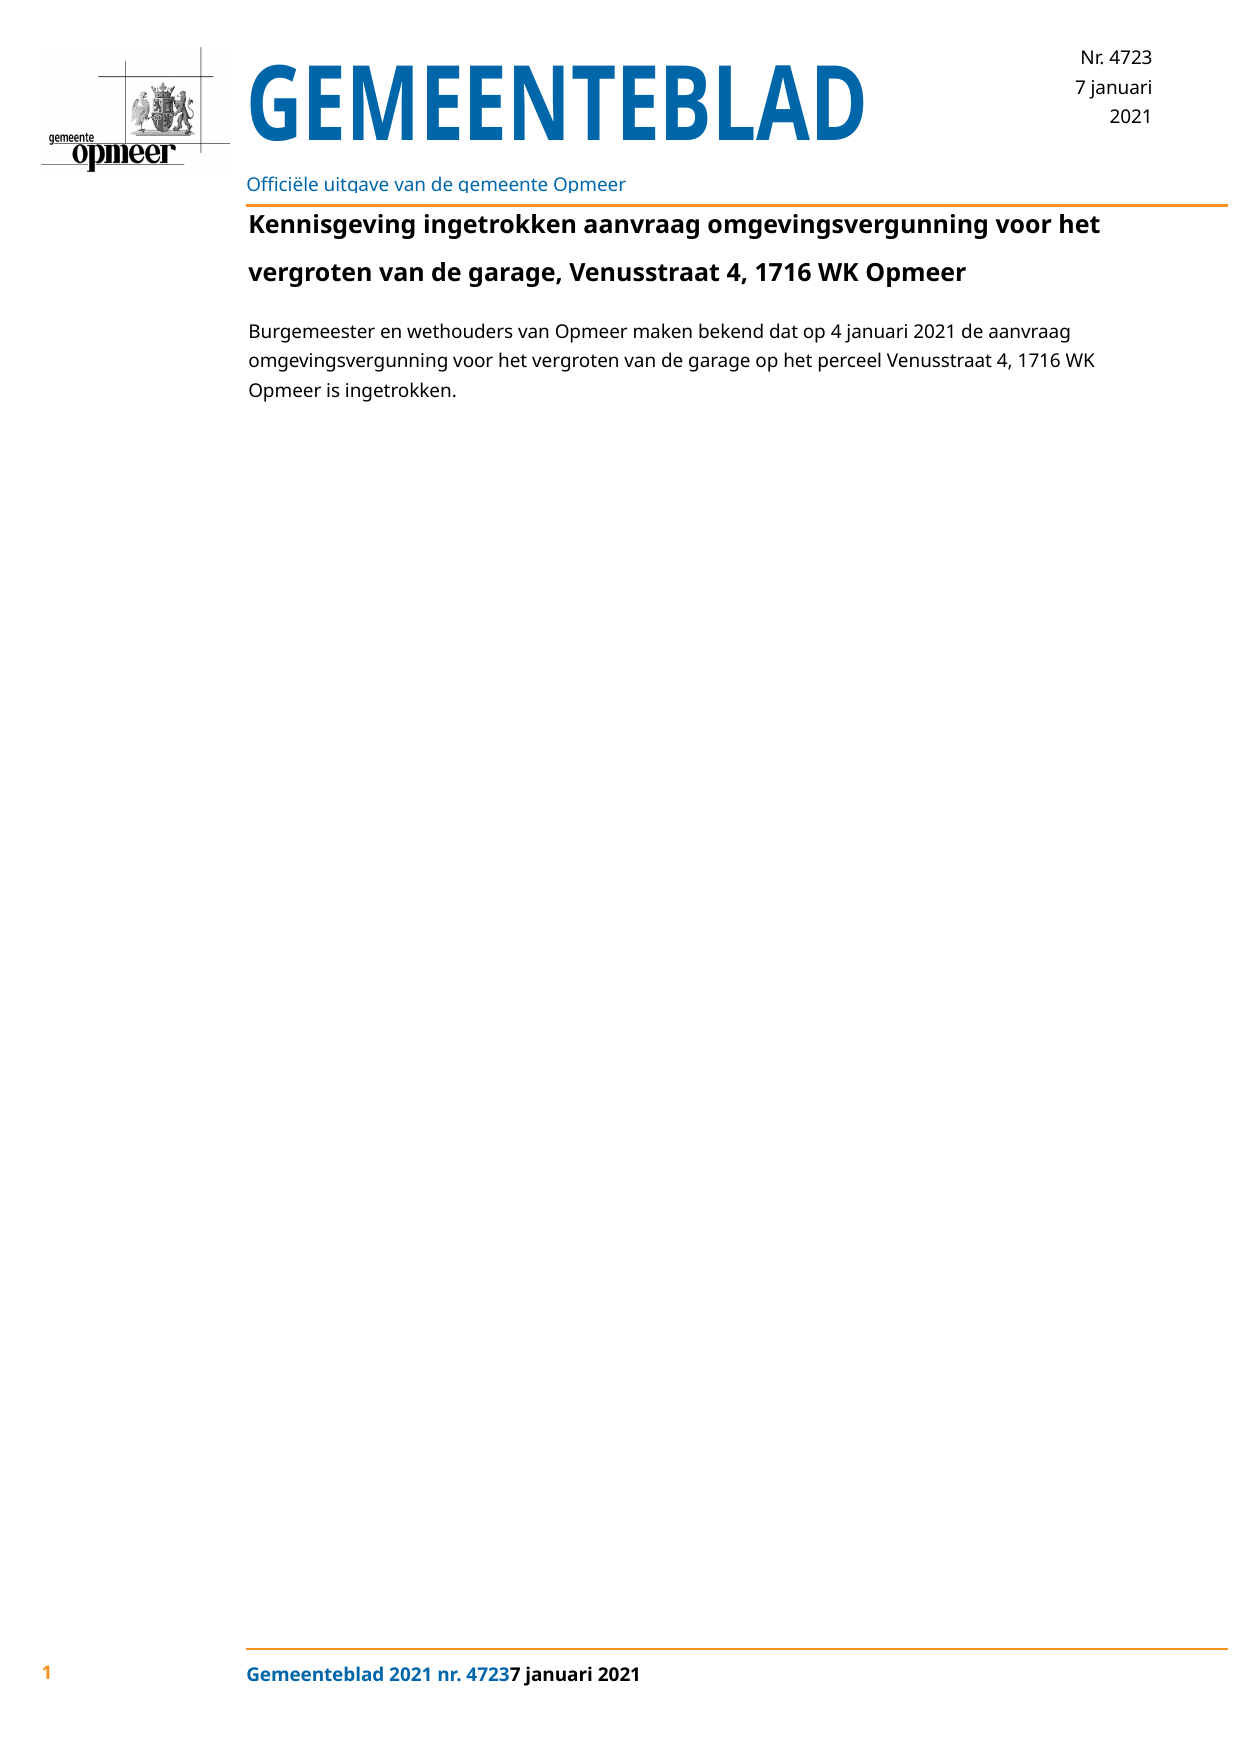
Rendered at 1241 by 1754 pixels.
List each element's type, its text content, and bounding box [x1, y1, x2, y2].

text Kennisgeving ingetrokken aanvraag omgevingsvergunning voor het vergroten van de garage, Venusstraat 4, 1716 WK Opmeer [248, 207, 1152, 288]
text Burgemeester en wethouders van Opmeer maken bekend dat op 4 januari 2021 de aanvraag omgevingsvergunning voor het vergroten van de garage op het perceel Venusstraat 4, 1716 WK Opmeer is ingetrokken. [248, 318, 1152, 403]
picture [41, 47, 231, 172]
